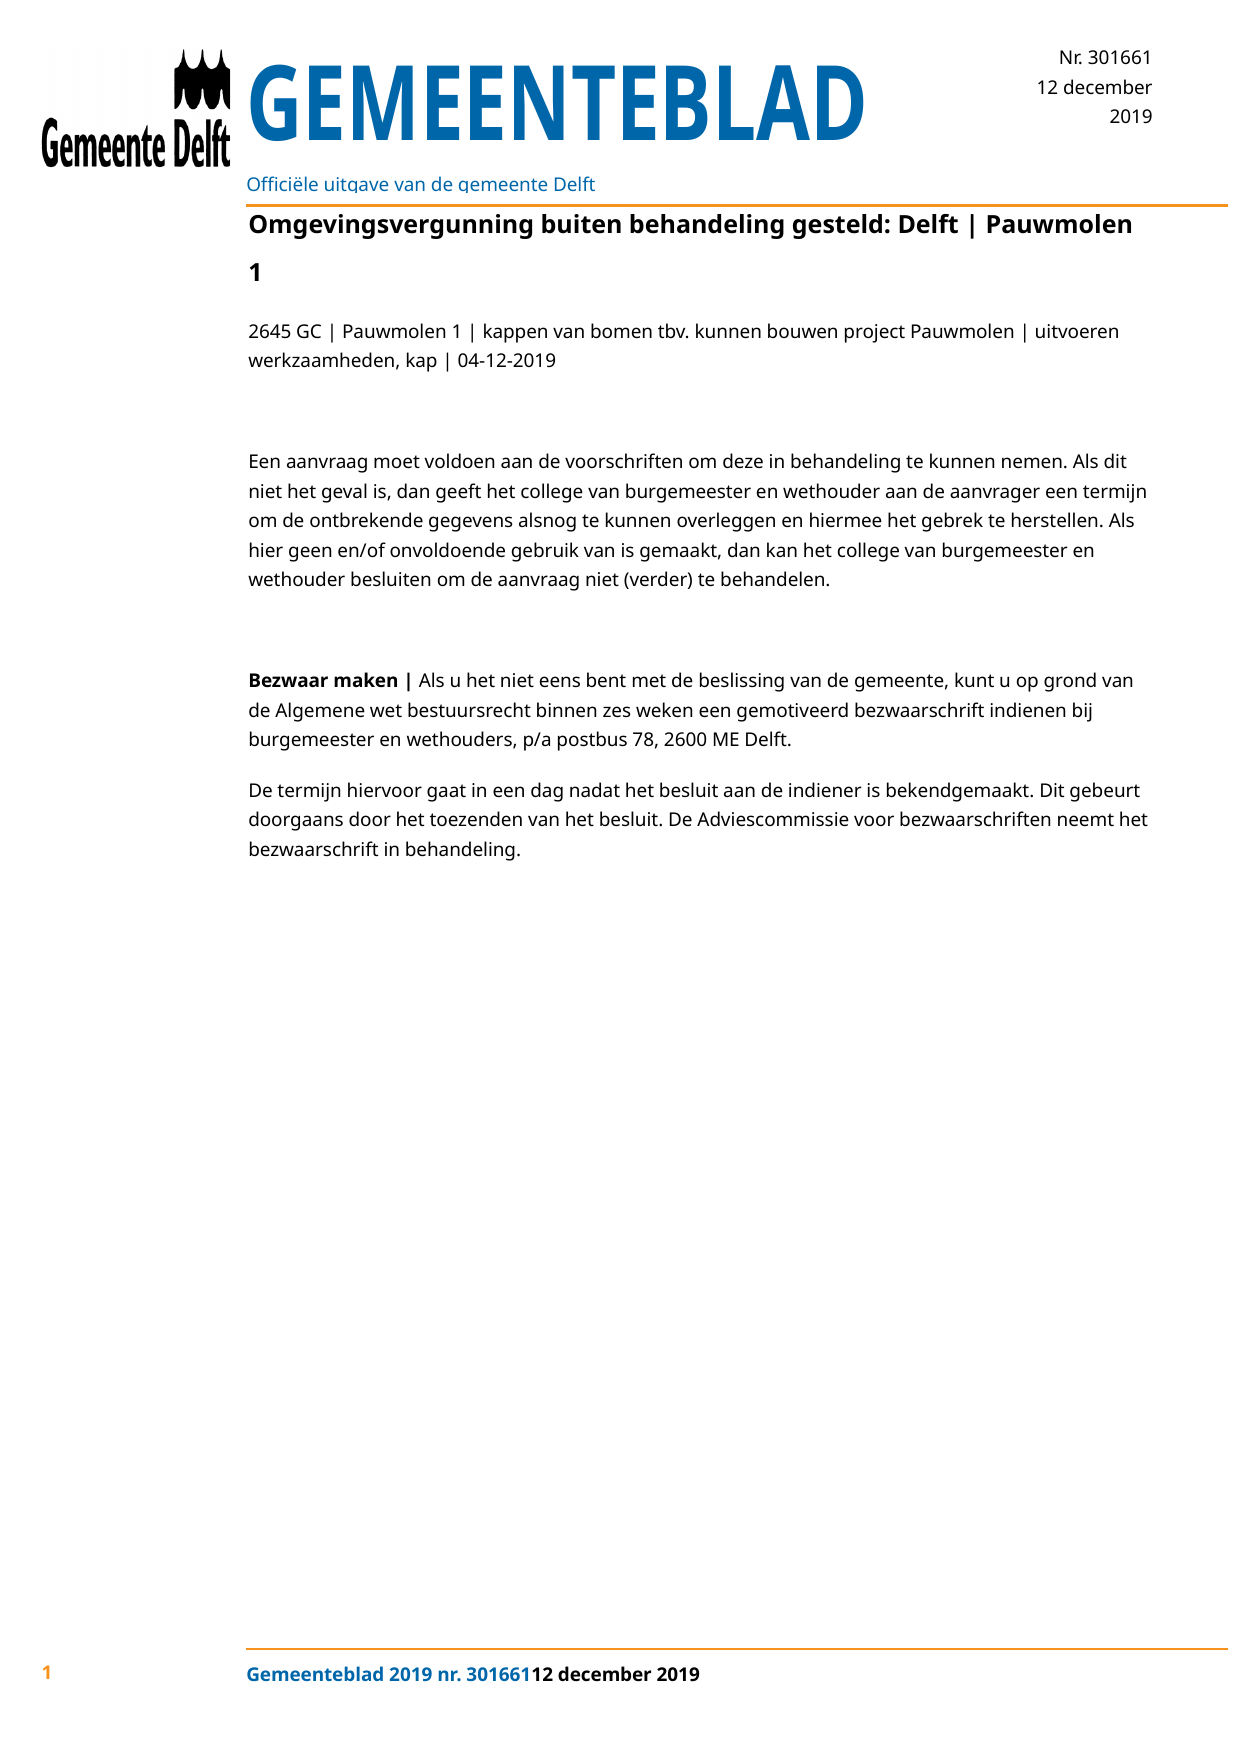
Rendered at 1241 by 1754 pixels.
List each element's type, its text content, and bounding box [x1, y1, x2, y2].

text 2645 GC | Pauwmolen 1 | kappen van bomen tbv. kunnen bouwen project Pauwmolen | uitvoeren werkzaamheden, kap | 04-12-2019 [248, 318, 1152, 373]
text Bezwaar maken | Als u het niet eens bent met de beslissing van de gemeente, kunt u op grond van de Algemene wet bestuursrecht binnen zes weken een gemotiveerd bezwaarschrift indienen bij burgemeester en wethouders, p/a postbus 78, 2600 ME Delft. [248, 667, 1152, 752]
text De termijn hiervoor gaat in een dag nadat het besluit aan de indiener is bekendgemaakt. Dit gebeurt doorgaans door het toezenden van het besluit. De Adviescommissie voor bezwaarschriften neemt het bezwaarschrift in behandeling. [248, 777, 1152, 862]
text Omgevingsvergunning buiten behandeling gesteld: Delft | Pauwmolen 1 [248, 207, 1152, 288]
text Een aanvraag moet voldoen aan de voorschriften om deze in behandeling te kunnen nemen. Als dit niet het geval is, dan geeft het college van burgemeester en wethouder aan de aanvrager een termijn om de ontbrekende gegevens alsnog te kunnen overleggen en hiermee het gebrek te herstellen. Als hier geen en/of onvoldoende gebruik van is gemaakt, dan kan het college van burgemeester en wethouder besluiten om de aanvraag niet (verder) te behandelen. [248, 448, 1152, 592]
picture [41, 47, 231, 172]
